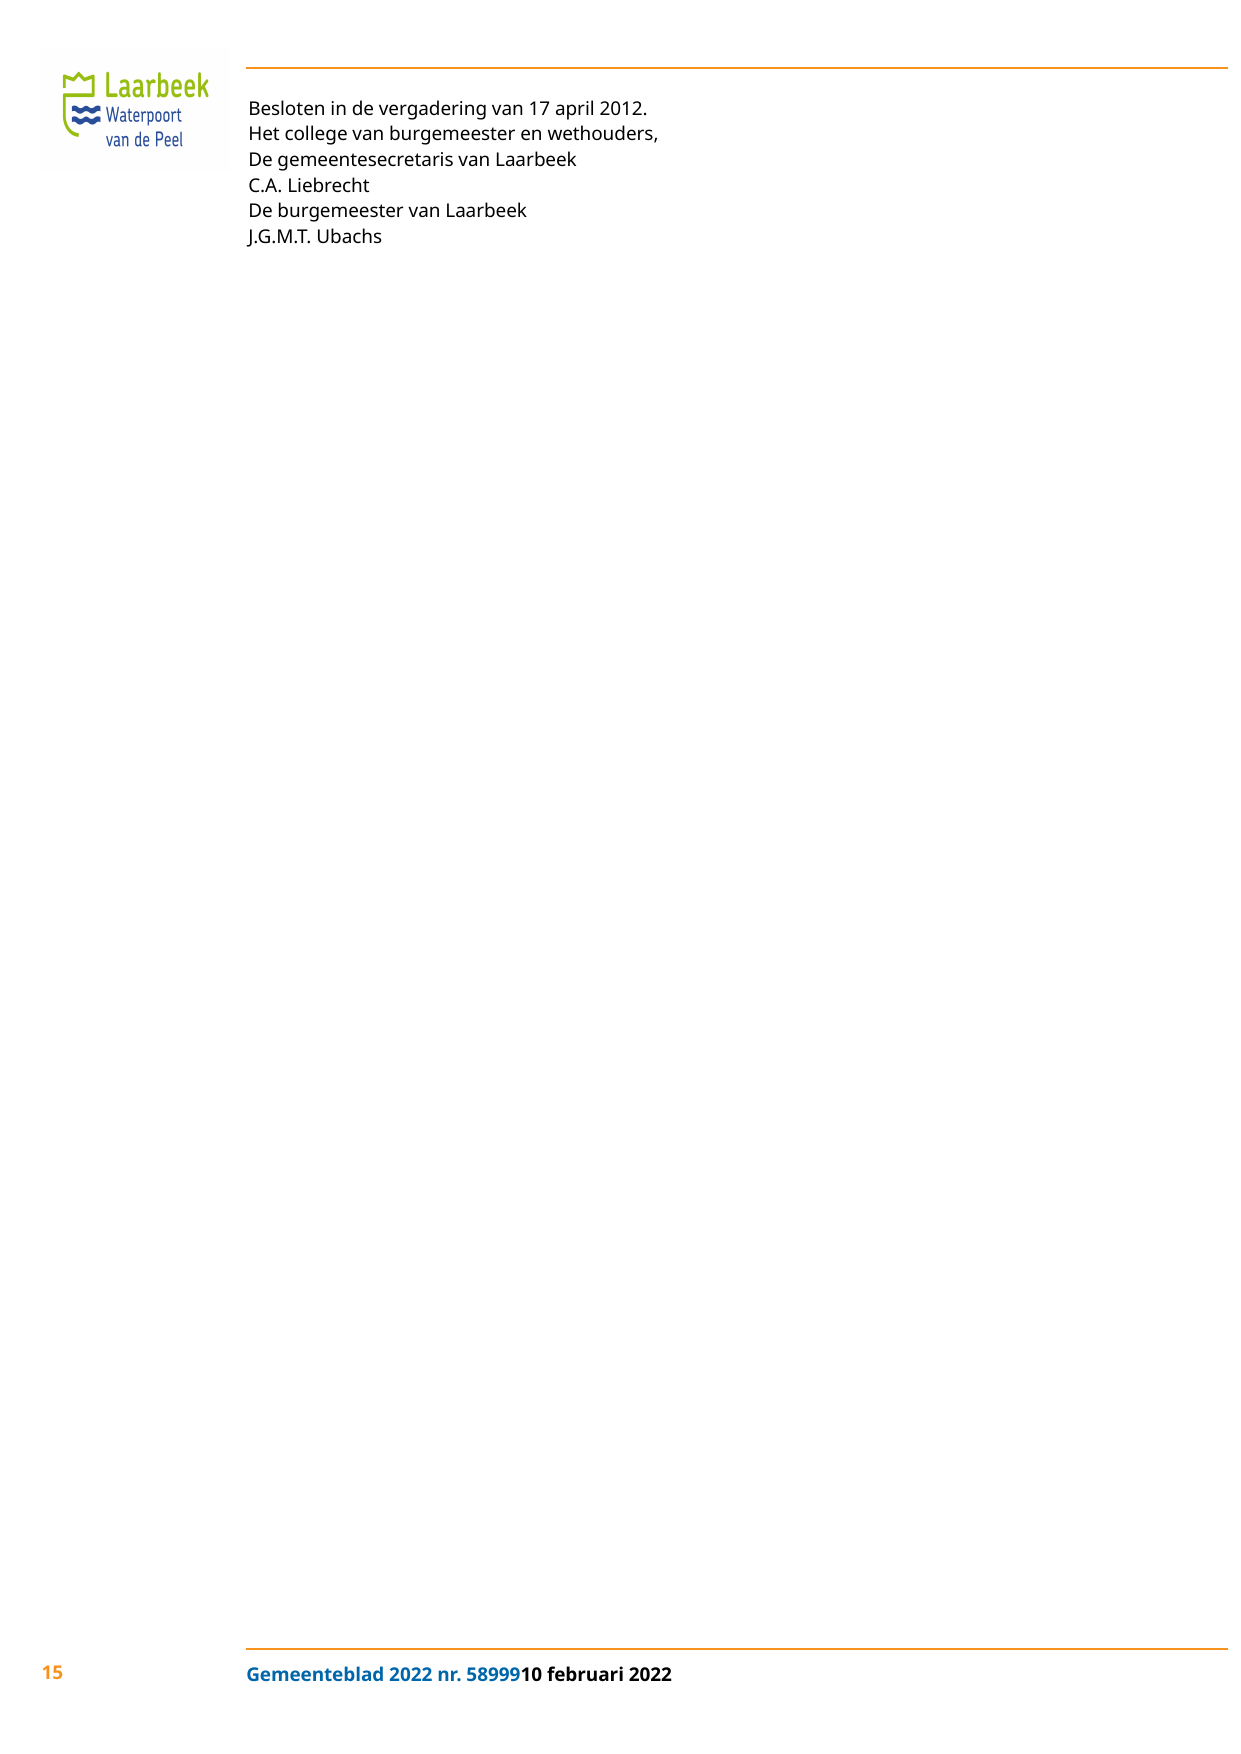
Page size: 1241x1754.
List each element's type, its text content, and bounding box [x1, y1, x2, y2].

text De gemeentesecretaris van Laarbeek [248, 146, 1152, 172]
text Het college van burgemeester en wethouders, [248, 121, 1152, 146]
picture [41, 47, 231, 172]
text C.A. Liebrecht [248, 172, 1152, 198]
text Besloten in de vergadering van 17 april 2012. [248, 95, 1152, 121]
text J.G.M.T. Ubachs [248, 223, 1152, 249]
text De burgemeester van Laarbeek [248, 198, 1152, 223]
